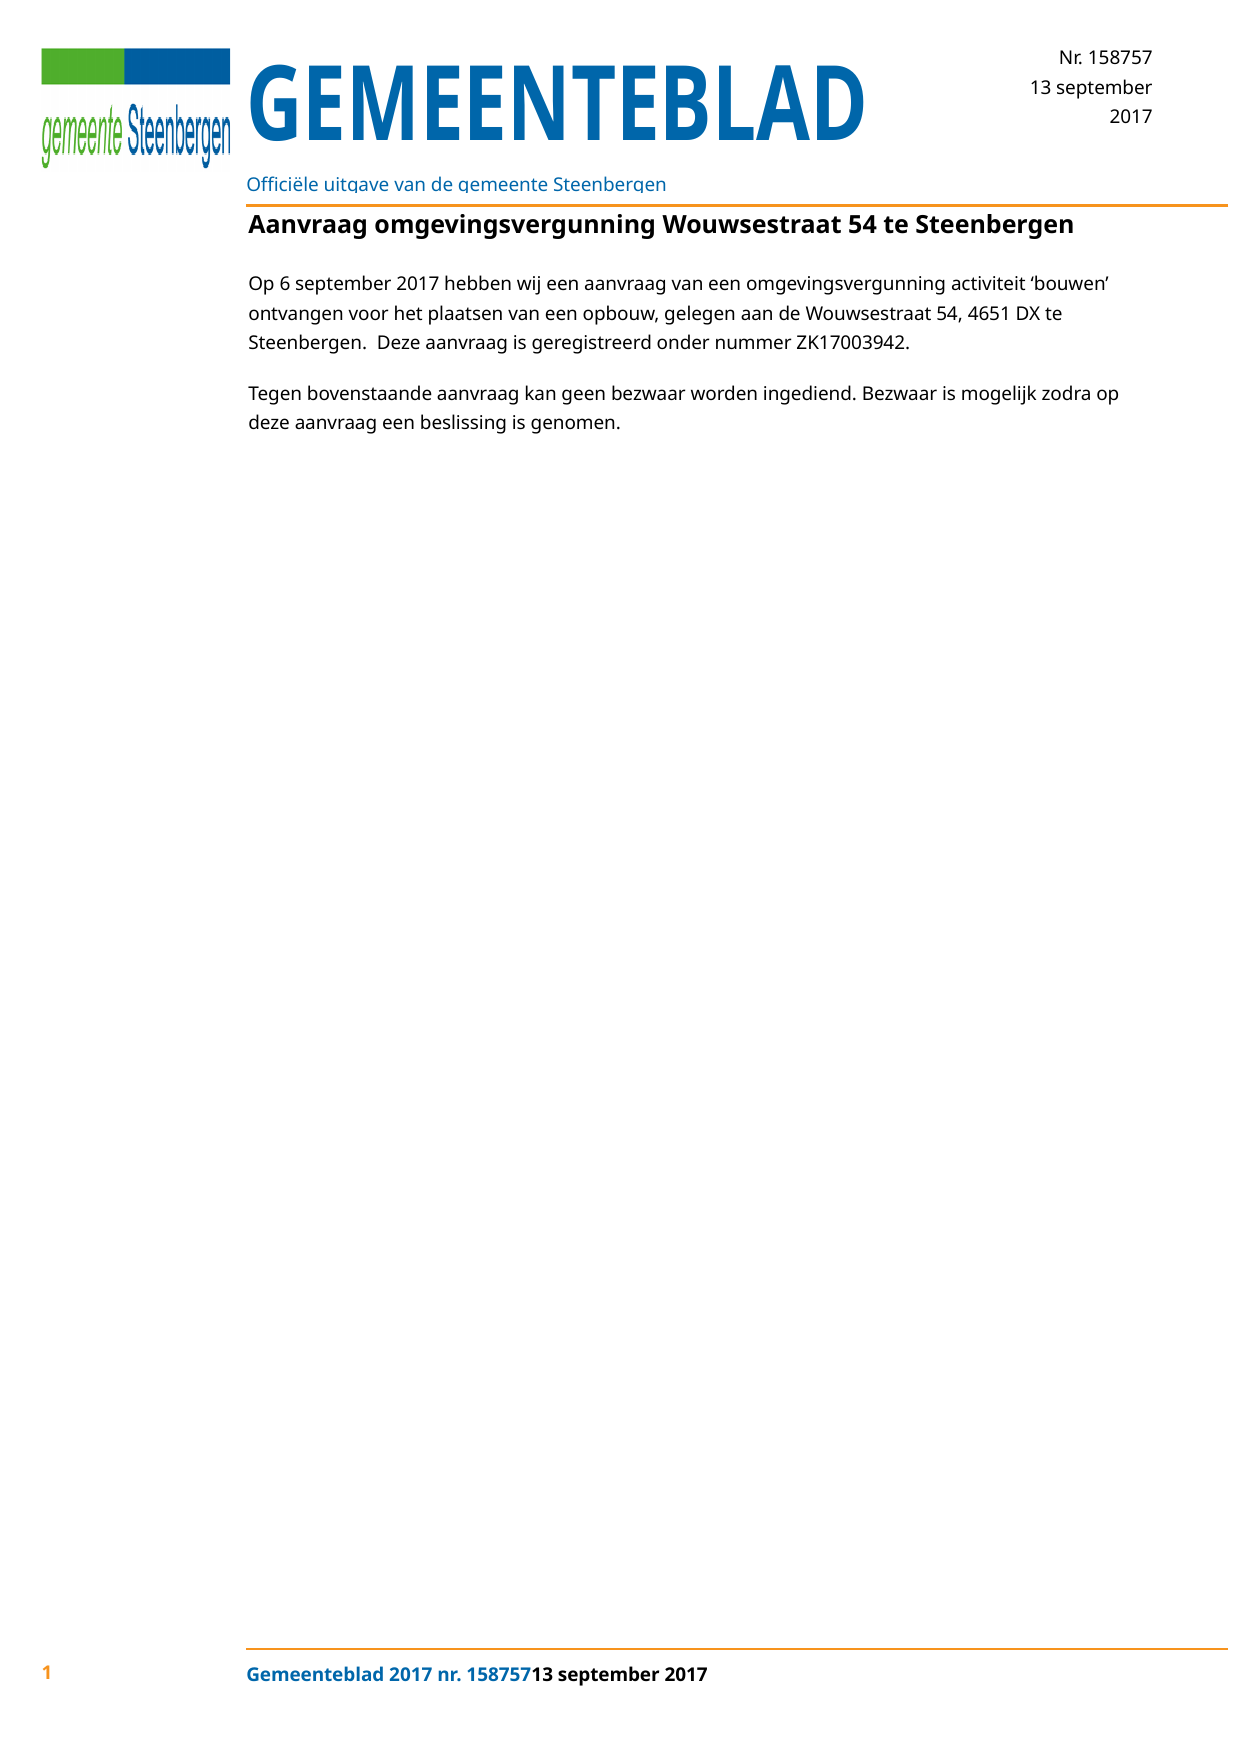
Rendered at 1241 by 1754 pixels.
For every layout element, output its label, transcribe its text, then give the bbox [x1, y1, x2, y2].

text Aanvraag omgevingsvergunning Wouwsestraat 54 te Steenbergen [248, 207, 1152, 241]
picture [41, 47, 231, 172]
text Tegen bovenstaande aanvraag kan geen bezwaar worden ingediend. Bezwaar is mogelijk zodra op deze aanvraag een beslissing is genomen. [248, 380, 1152, 435]
text Op 6 september 2017 hebben wij een aanvraag van een omgevingsvergunning activiteit ‘bouwen’ ontvangen voor het plaatsen van een opbouw, gelegen aan de Wouwsestraat 54, 4651 DX te Steenbergen. Deze aanvraag is geregistreerd onder nummer ZK17003942. [248, 270, 1152, 355]
